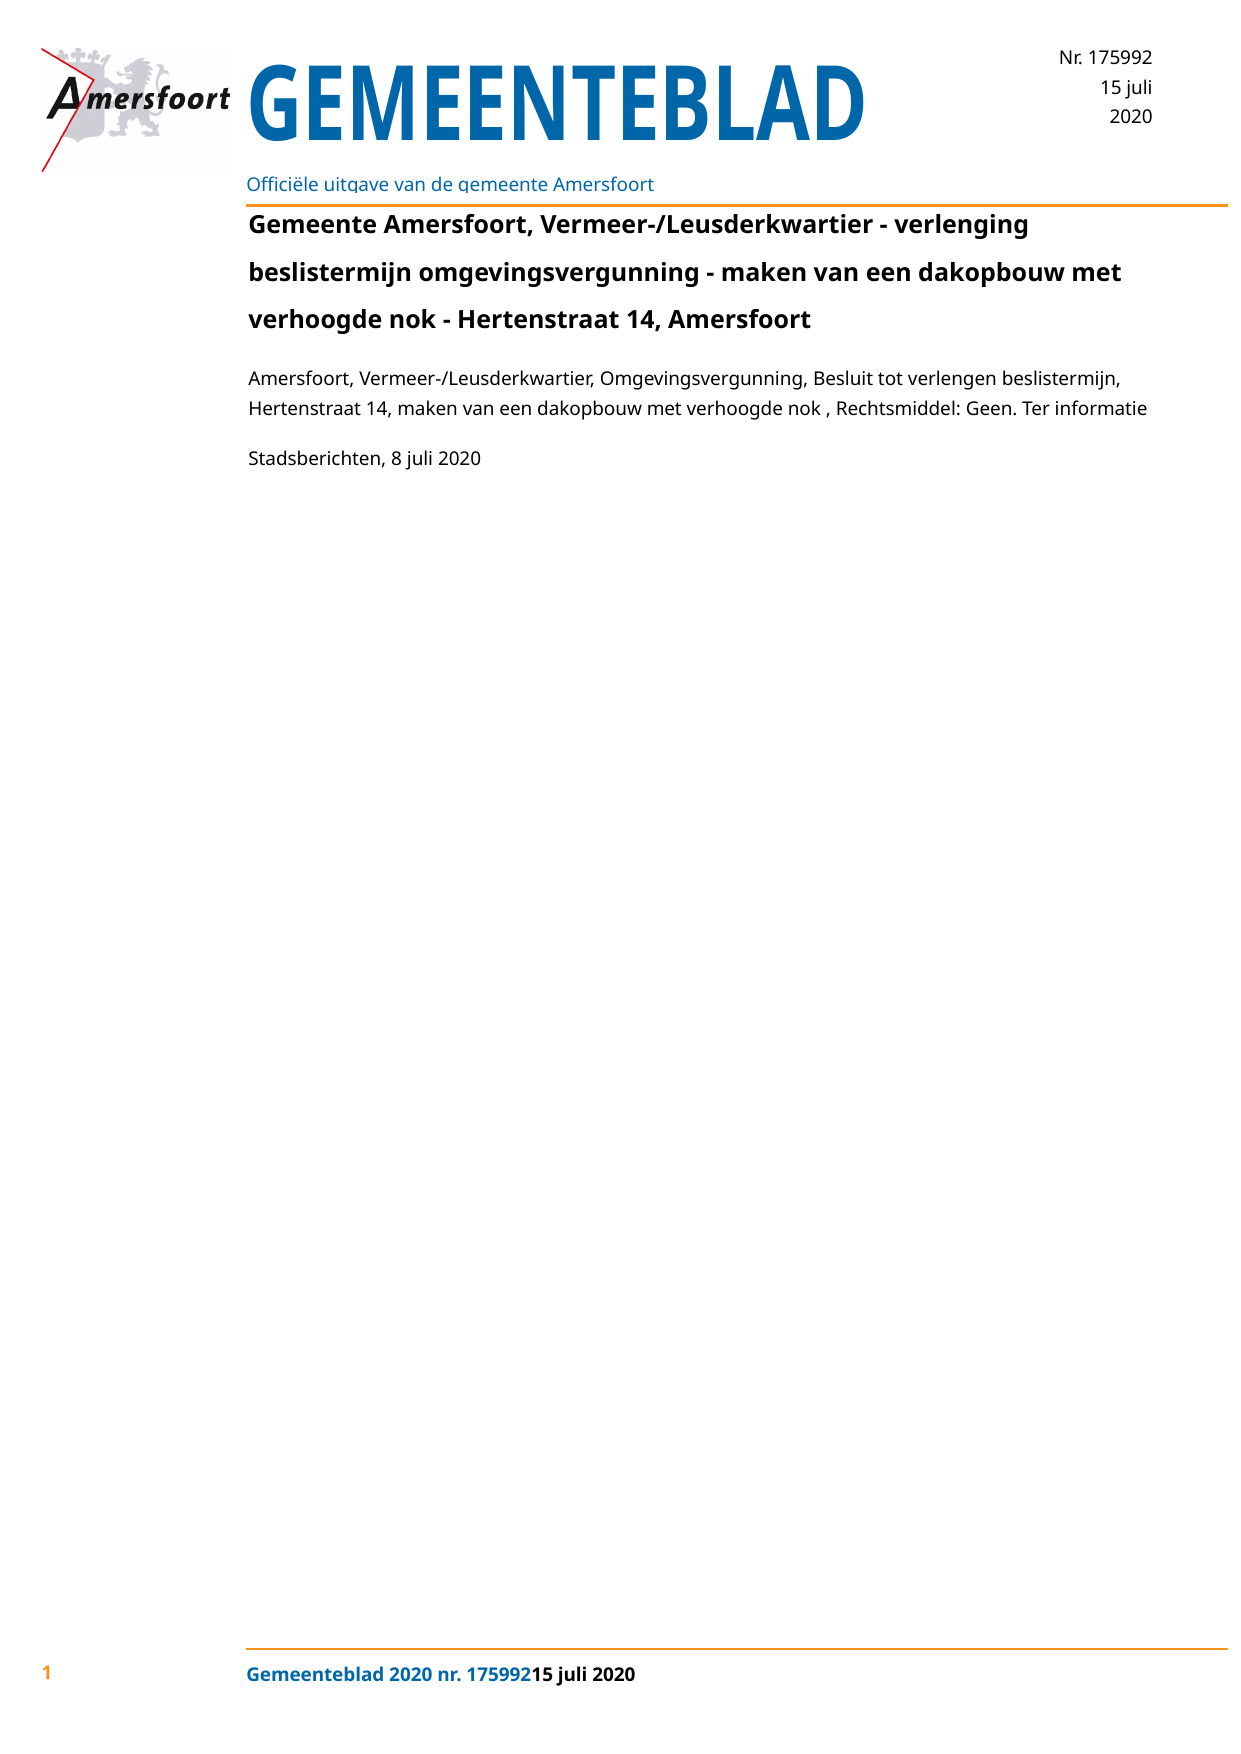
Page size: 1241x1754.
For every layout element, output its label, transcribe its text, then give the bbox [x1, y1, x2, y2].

text Stadsberichten, 8 juli 2020 [248, 446, 1152, 471]
text Gemeente Amersfoort, Vermeer-/Leusderkwartier - verlenging beslistermijn omgevingsvergunning - maken van een dakopbouw met verhoogde nok - Hertenstraat 14, Amersfoort [248, 207, 1152, 336]
picture [41, 47, 231, 172]
text Amersfoort, Vermeer-/Leusderkwartier, Omgevingsvergunning, Besluit tot verlengen beslistermijn, Hertenstraat 14, maken van een dakopbouw met verhoogde nok , Rechtsmiddel: Geen. Ter informatie [248, 366, 1152, 421]
